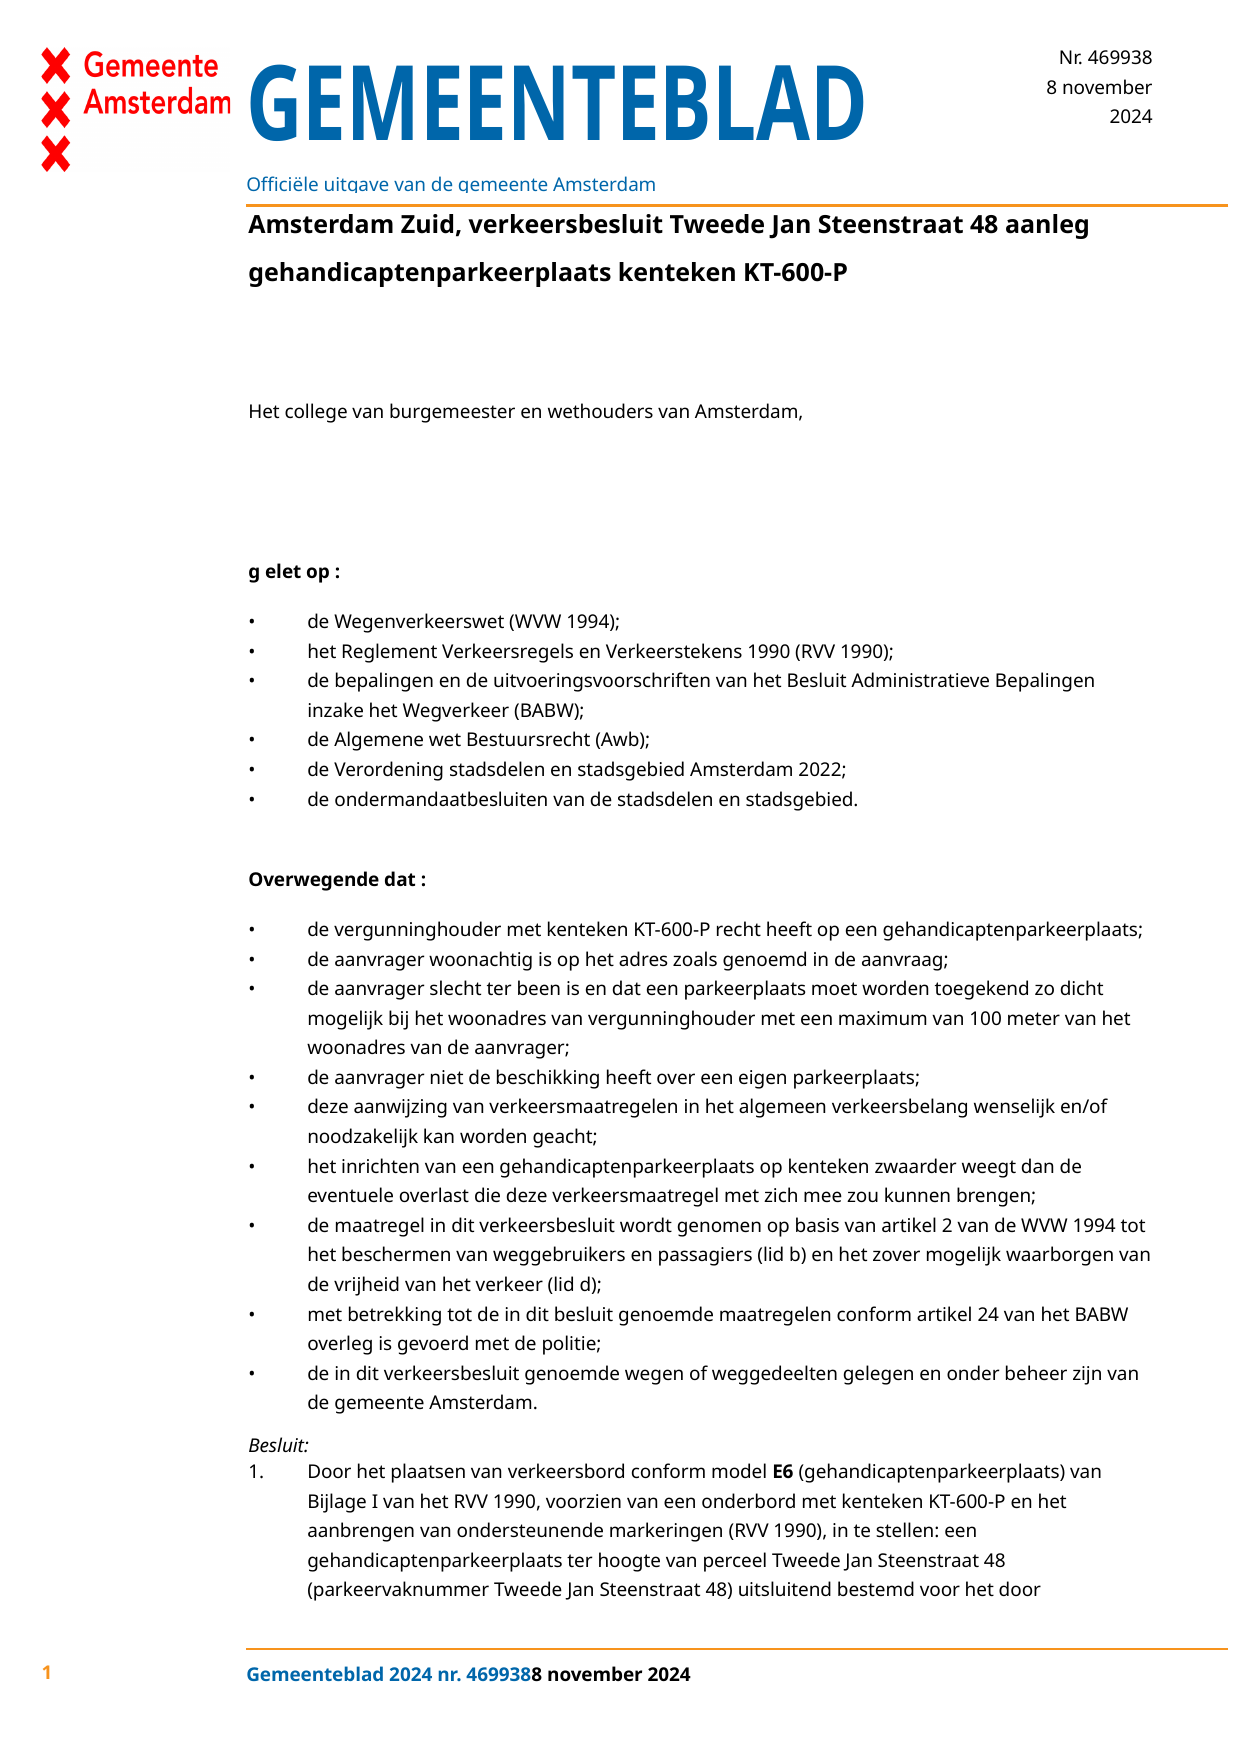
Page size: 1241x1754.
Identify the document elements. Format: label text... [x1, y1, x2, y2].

text Amsterdam Zuid, verkeersbesluit Tweede Jan Steenstraat 48 aanleg gehandicaptenparkeerplaats kenteken KT-600-P [248, 207, 1152, 288]
list de aanvrager slecht ter been is en dat een parkeerplaats moet worden toegekend zo dicht mogelijk bij het woonadres van vergunninghouder met een maximum van 100 meter van het woonadres van de aanvrager; [248, 975, 1152, 1060]
list Door het plaatsen van verkeersbord conform model E6 (gehandicaptenparkeerplaats) van Bijlage I van het RVV 1990, voorzien van een onderbord met kenteken KT-600-P en het aanbrengen van ondersteunende markeringen (RVV 1990), in te stellen: een gehandicaptenparkeerplaats ter hoogte van perceel Tweede Jan Steenstraat 48 (parkeervaknummer Tweede Jan Steenstraat 48) uitsluitend bestemd voor het door [248, 1458, 1152, 1602]
list de aanvrager niet de beschikking heeft over een eigen parkeerplaats; [248, 1064, 1152, 1090]
list de Verordening stadsdelen en stadsgebied Amsterdam 2022; [248, 756, 1152, 782]
list de bepalingen en de uitvoeringsvoorschriften van het Besluit Administratieve Bepalingen inzake het Wegverkeer (BABW); [248, 667, 1152, 723]
text Besluit: [248, 1433, 1152, 1458]
list met betrekking tot de in dit besluit genoemde maatregelen conform artikel 24 van het BABW overleg is gevoerd met de politie; [248, 1301, 1152, 1356]
list de ondermandaatbesluiten van de stadsdelen en stadsgebied. [248, 786, 1152, 811]
list de Algemene wet Bestuursrecht (Awb); [248, 727, 1152, 752]
list de Wegenverkeerswet (WVW 1994); [248, 608, 1152, 634]
list deze aanwijzing van verkeersmaatregelen in het algemeen verkeersbelang wenselijk en/of noodzakelijk kan worden geacht; [248, 1094, 1152, 1149]
text Het college van burgemeester en wethouders van Amsterdam, [248, 398, 1152, 423]
list het Reglement Verkeersregels en Verkeerstekens 1990 (RVV 1990); [248, 638, 1152, 663]
text g elet op : [248, 558, 1152, 583]
list de aanvrager woonachtig is op het adres zoals genoemd in de aanvraag; [248, 946, 1152, 971]
list de maatregel in dit verkeersbesluit wordt genomen op basis van artikel 2 van de WVW 1994 tot het beschermen van weggebruikers en passagiers (lid b) en het zover mogelijk waarborgen van de vrijheid van het verkeer (lid d); [248, 1212, 1152, 1297]
picture [41, 47, 231, 172]
list de vergunninghouder met kenteken KT-600-P recht heeft op een gehandicaptenparkeerplaats; [248, 916, 1152, 942]
list de in dit verkeersbesluit genoemde wegen of weggedeelten gelegen en onder beheer zijn van de gemeente Amsterdam. [248, 1360, 1152, 1415]
list het inrichten van een gehandicaptenparkeerplaats op kenteken zwaarder weegt dan de eventuele overlast die deze verkeersmaatregel met zich mee zou kunnen brengen; [248, 1153, 1152, 1208]
text Overwegende dat : [248, 866, 1152, 891]
